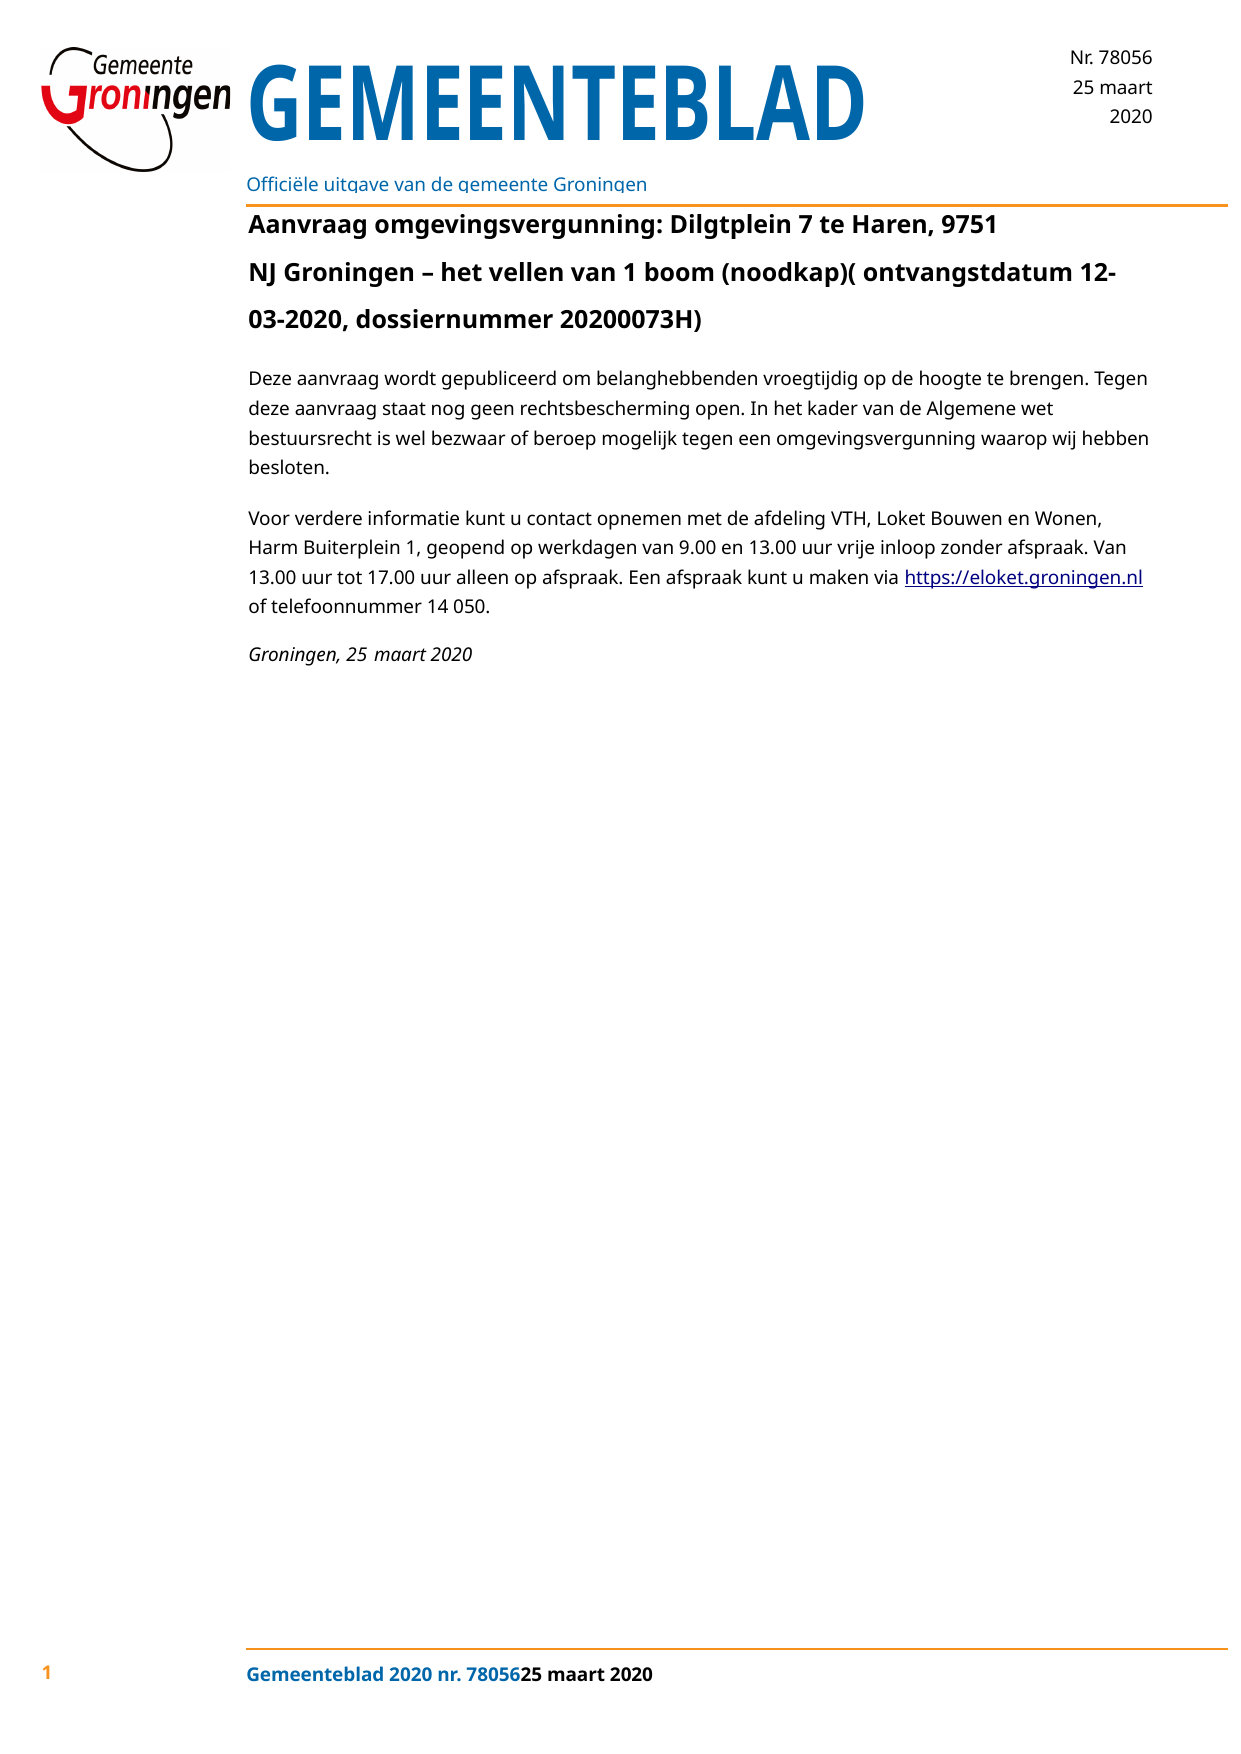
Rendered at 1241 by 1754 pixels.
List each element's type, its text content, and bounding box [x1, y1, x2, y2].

text Groningen, 25 maart 2020 [248, 641, 1152, 667]
picture [41, 47, 231, 172]
text Aanvraag omgevingsvergunning: Dilgtplein 7 te Haren, 9751 NJ Groningen – het vellen van 1 boom (noodkap)( ontvangstdatum 12-03-2020, dossiernummer 20200073H) [248, 207, 1152, 336]
text Deze aanvraag wordt gepubliceerd om belanghebbenden vroegtijdig op de hoogte te brengen. Tegen deze aanvraag staat nog geen rechtsbescherming open. In het kader van de Algemene wet bestuursrecht is wel bezwaar of beroep mogelijk tegen een omgevingsvergunning waarop wij hebben besloten. [248, 366, 1152, 480]
text Voor verdere informatie kunt u contact opnemen met de afdeling VTH, Loket Bouwen en Wonen, Harm Buiterplein 1, geopend op werkdagen van 9.00 en 13.00 uur vrije inloop zonder afspraak. Van 13.00 uur tot 17.00 uur alleen op afspraak. Een afspraak kunt u maken via https://eloket.groningen.nl of telefoonnummer 14 050. [248, 505, 1152, 619]
